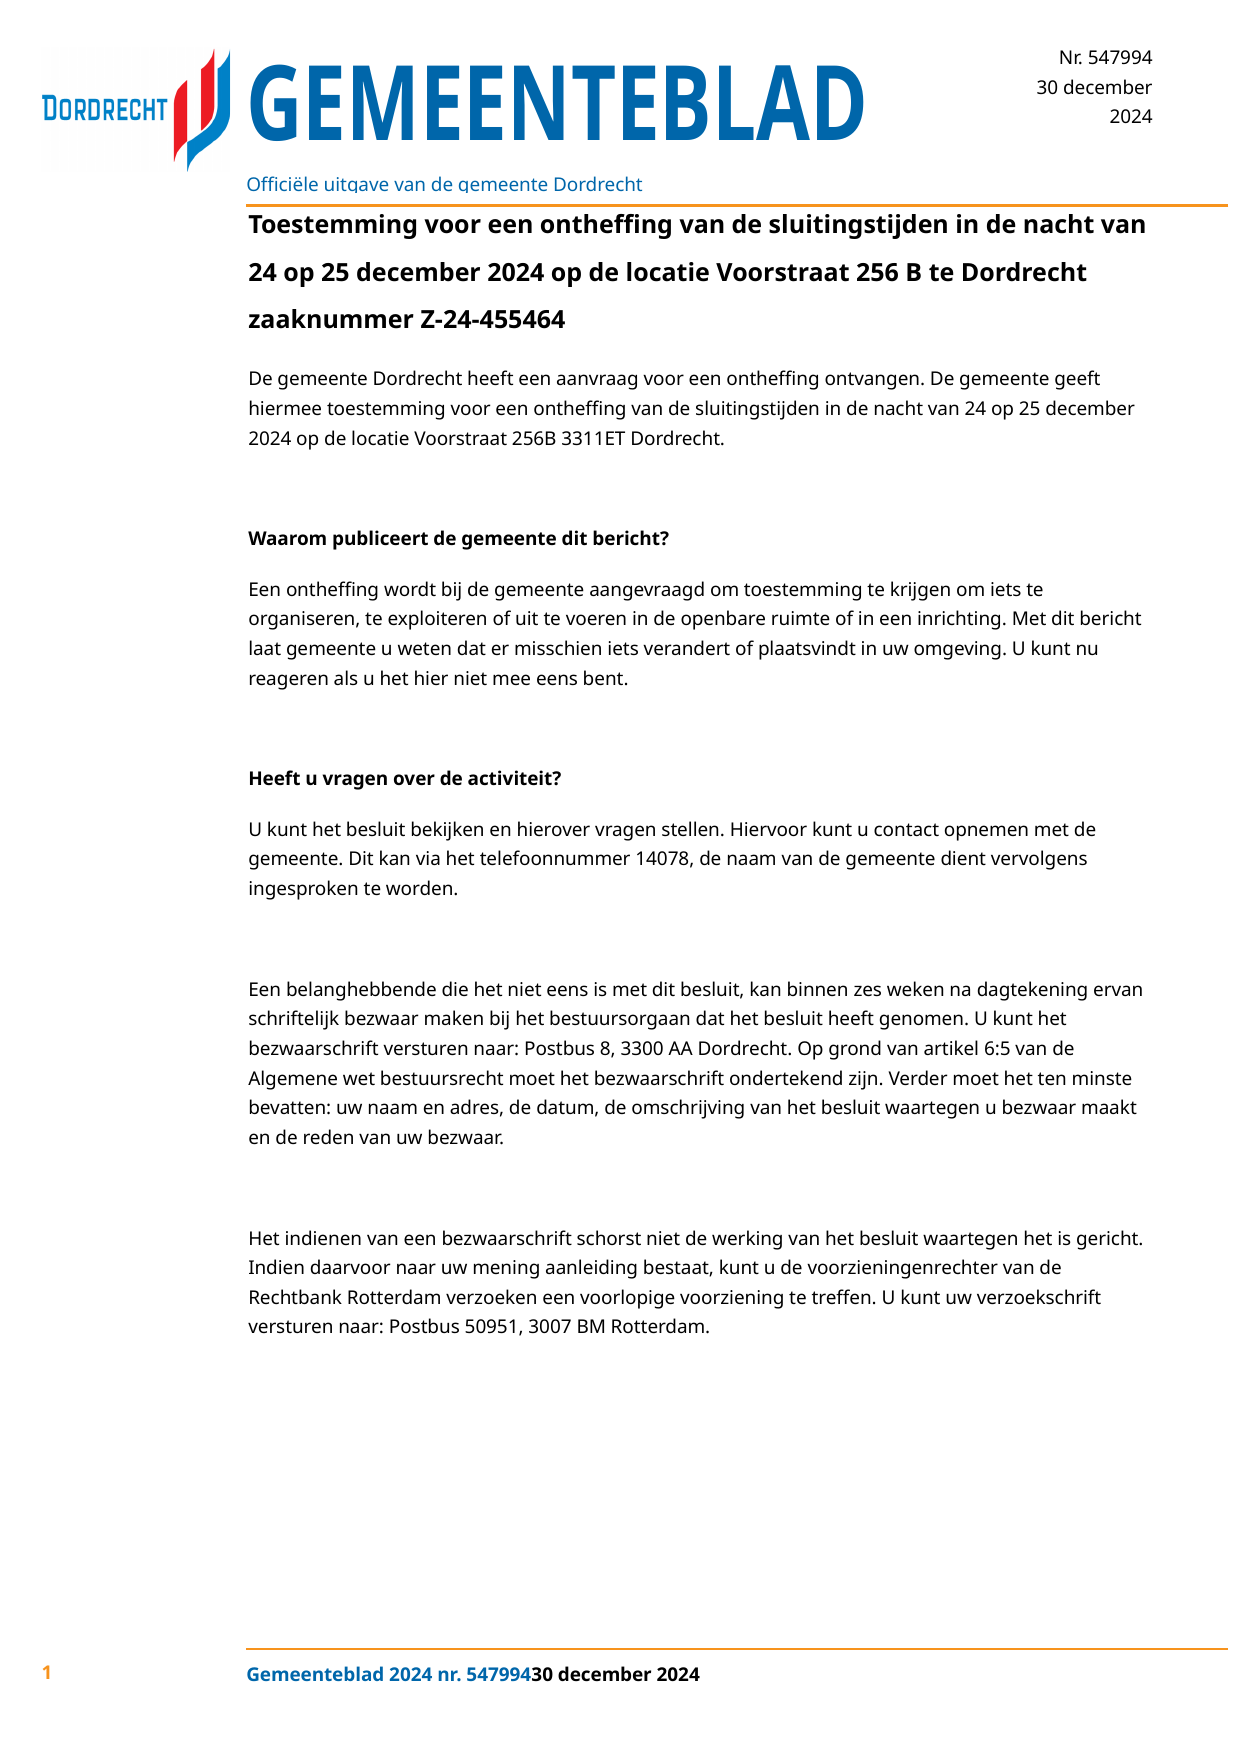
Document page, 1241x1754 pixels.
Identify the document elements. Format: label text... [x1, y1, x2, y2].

text Heeft u vragen over de activiteit? [248, 766, 1152, 791]
text Het indienen van een bezwaarschrift schorst niet de werking van het besluit waartegen het is gericht. Indien daarvoor naar uw mening aanleiding bestaat, kunt u de voorzieningenrechter van de Rechtbank Rotterdam verzoeken een voorlopige voorziening te treffen. U kunt uw verzoekschrift versturen naar: Postbus 50951, 3007 BM Rotterdam. [248, 1225, 1152, 1339]
text Toestemming voor een ontheffing van de sluitingstijden in de nacht van 24 op 25 december 2024 op de locatie Voorstraat 256 B te Dordrecht zaaknummer Z-24-455464 [248, 207, 1152, 336]
text Waarom publiceert de gemeente dit bericht? [248, 526, 1152, 551]
text De gemeente Dordrecht heeft een aanvraag voor een ontheffing ontvangen. De gemeente geeft hiermee toestemming voor een ontheffing van de sluitingstijden in de nacht van 24 op 25 december 2024 op de locatie Voorstraat 256B 3311ET Dordrecht. [248, 366, 1152, 450]
picture [41, 47, 231, 172]
text U kunt het besluit bekijken en hierover vragen stellen. Hiervoor kunt u contact opnemen met de gemeente. Dit kan via het telefoonnummer 14078, de naam van de gemeente dient vervolgens ingesproken te worden. [248, 816, 1152, 901]
text Een belanghebbende die het niet eens is met dit besluit, kan binnen zes weken na dagtekening ervan schriftelijk bezwaar maken bij het bestuursorgaan dat het besluit heeft genomen. U kunt het bezwaarschrift versturen naar: Postbus 8, 3300 AA Dordrecht. Op grond van artikel 6:5 van de Algemene wet bestuursrecht moet het bezwaarschrift ondertekend zijn. Verder moet het ten minste bevatten: uw naam en adres, de datum, de omschrijving van het besluit waartegen u bezwaar maakt en de reden van uw bezwaar. [248, 976, 1152, 1149]
text Een ontheffing wordt bij de gemeente aangevraagd om toestemming te krijgen om iets te organiseren, te exploiteren of uit te voeren in de openbare ruimte of in een inrichting. Met dit bericht laat gemeente u weten dat er misschien iets verandert of plaatsvindt in uw omgeving. U kunt nu reageren als u het hier niet mee eens bent. [248, 576, 1152, 690]
